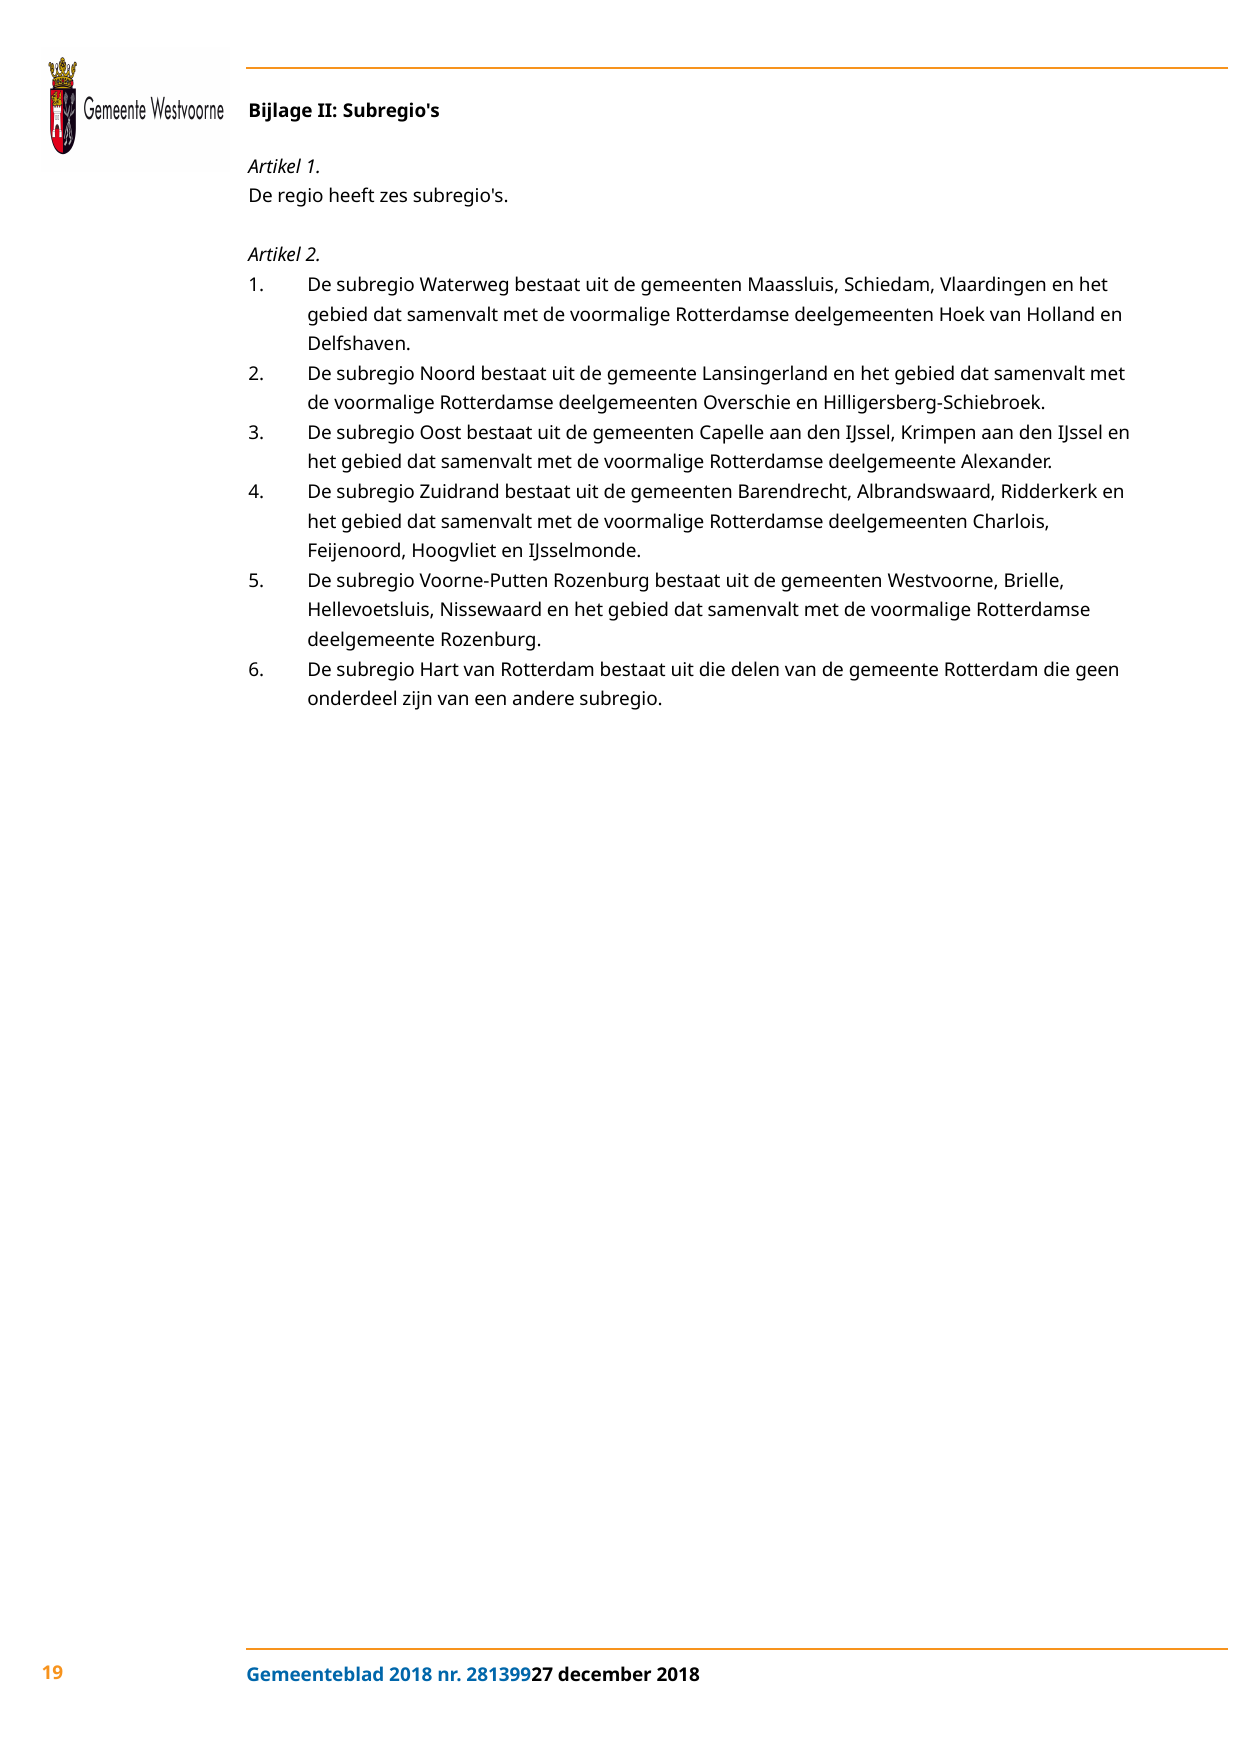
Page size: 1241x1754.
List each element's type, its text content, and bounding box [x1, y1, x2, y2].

picture [41, 47, 231, 172]
text De regio heeft zes subregio's. [248, 182, 1152, 208]
text Artikel 1. [248, 153, 1152, 179]
list De subregio Oost bestaat uit de gemeenten Capelle aan den IJssel, Krimpen aan den IJssel en het gebied dat samenvalt met de voormalige Rotterdamse deelgemeente Alexander. [248, 419, 1152, 474]
list De subregio Noord bestaat uit de gemeente Lansingerland en het gebied dat samenvalt met de voormalige Rotterdamse deelgemeenten Overschie en Hilligersberg-Schiebroek. [248, 360, 1152, 415]
list De subregio Voorne-Putten Rozenburg bestaat uit de gemeenten Westvoorne, Brielle, Hellevoetsluis, Nissewaard en het gebied dat samenvalt met de voormalige Rotterdamse deelgemeente Rozenburg. [248, 567, 1152, 652]
text Bijlage II: Subregio's [248, 95, 1152, 123]
list De subregio Waterweg bestaat uit de gemeenten Maassluis, Schiedam, Vlaardingen en het gebied dat samenvalt met de voormalige Rotterdamse deelgemeenten Hoek van Holland en Delfshaven. [248, 271, 1152, 356]
list De subregio Zuidrand bestaat uit de gemeenten Barendrecht, Albrandswaard, Ridderkerk en het gebied dat samenvalt met de voormalige Rotterdamse deelgemeenten Charlois, Feijenoord, Hoogvliet en IJsselmonde. [248, 478, 1152, 563]
list De subregio Hart van Rotterdam bestaat uit die delen van de gemeente Rotterdam die geen onderdeel zijn van een andere subregio. [248, 656, 1152, 711]
text Artikel 2. [248, 242, 1152, 267]
